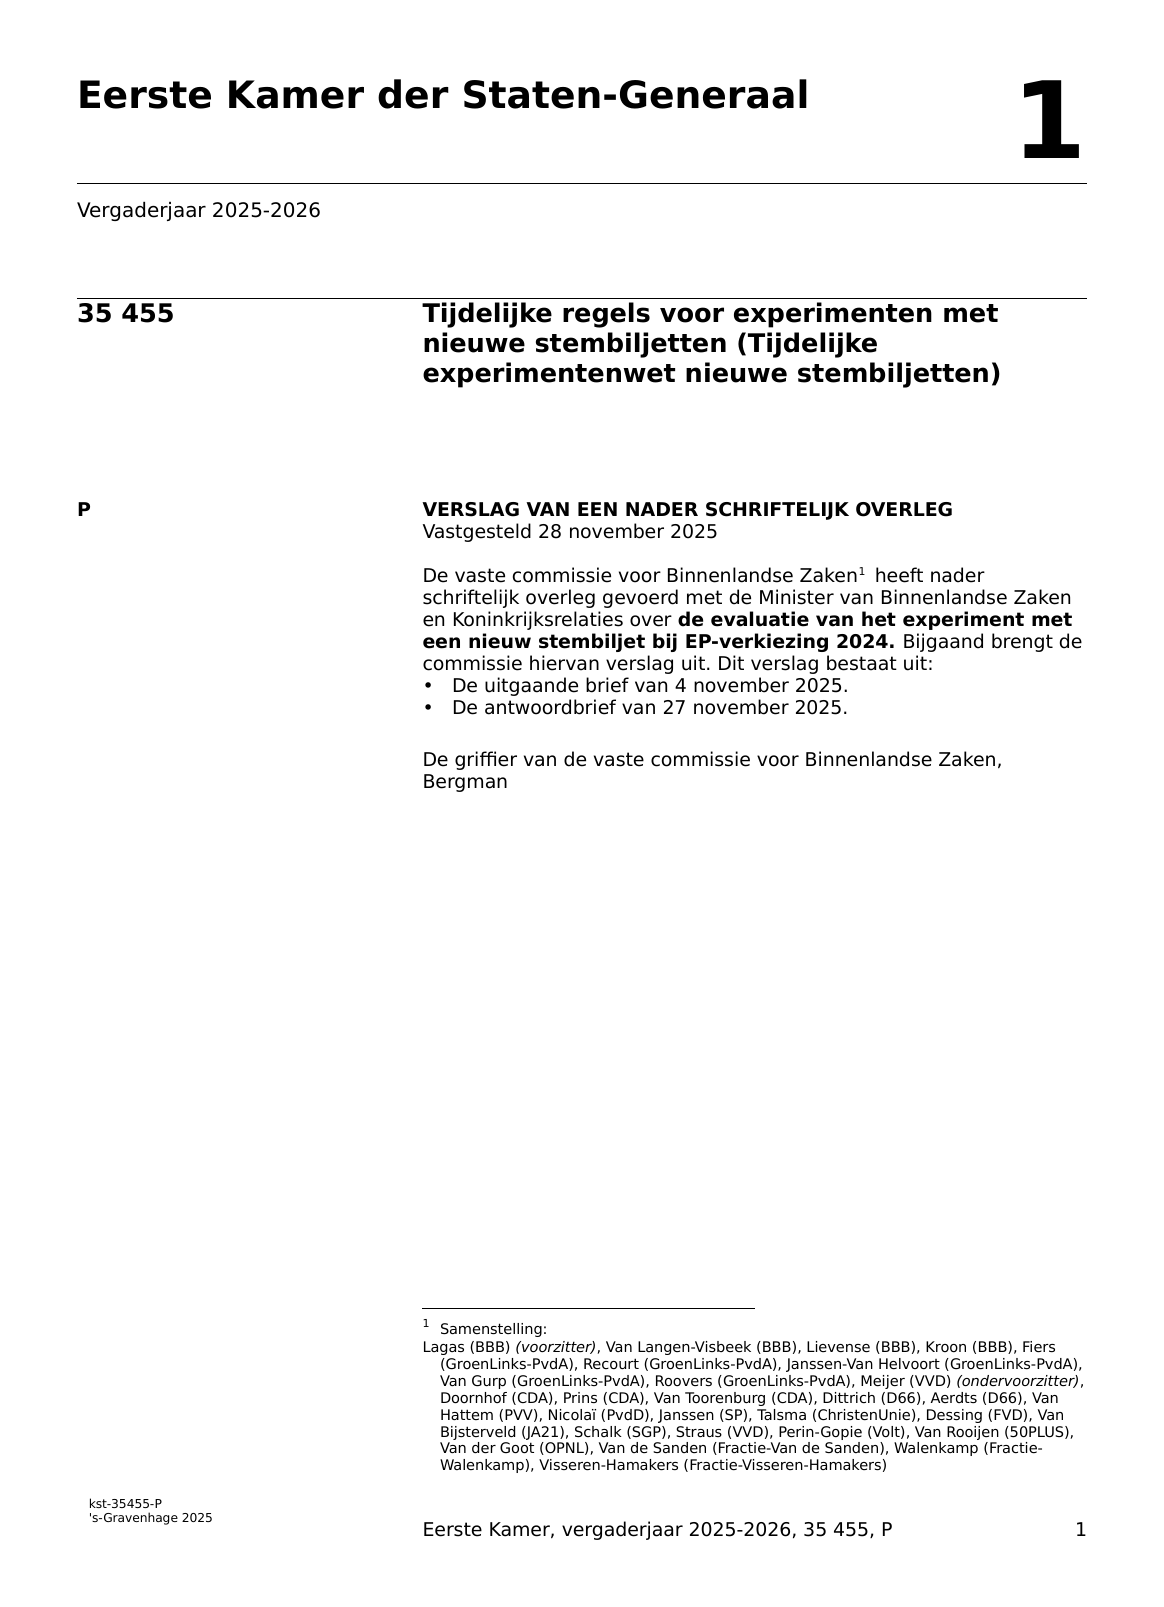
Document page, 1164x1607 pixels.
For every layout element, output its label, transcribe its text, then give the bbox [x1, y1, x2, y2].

text De vaste commissie voor Binnenlandse Zaken heeft nader schriftelijk overleg gevoerd met de Minister van Binnenlandse Zaken en Koninkrijksrelaties over de evaluatie van het experiment met een nieuw stembiljet bij EP-verkiezing 2024. Bijgaand brengt de commissie hiervan verslag uit. Dit verslag bestaat uit: [422, 565, 1087, 675]
text Vastgesteld 28 november 2025 [422, 521, 1087, 543]
subtitle P VERSLAG VAN EEN NADER SCHRIFTELIJK OVERLEG [77, 499, 1087, 521]
table_header 1 [886, 59, 1087, 183]
text kst-35455-P [88, 1497, 323, 1511]
text • De uitgaande brief van 4 november 2025. [422, 675, 1087, 697]
text • De antwoordbrief van 27 november 2025. [422, 697, 1087, 719]
text 's-Gravenhage 2025 [88, 1511, 323, 1525]
subtitle 35 455 Tijdelijke regels voor experimenten met nieuwe stembiljetten (Tijdelijke experimentenwet nieuwe stembiljetten) [77, 299, 1087, 388]
text Samenstelling: [422, 1317, 1087, 1339]
text Lagas (BBB) (voorzitter), Van Langen-Visbeek (BBB), Lievense (BBB), Kroon (BBB), Fiers (GroenLinks-PvdA), Recourt (GroenLinks-PvdA), Janssen-Van Helvoort (GroenLinks-PvdA), Van Gurp (GroenLinks-PvdA), Roovers (GroenLinks-PvdA), Meijer (VVD) (ondervoorzitter), Doornhof (CDA), Prins (CDA), Van Toorenburg (CDA), Dittrich (D66), Aerdts (D66), Van Hattem (PVV), Nicolaï (PvdD), Janssen (SP), Talsma (ChristenUnie), Dessing (FVD), Van Bijsterveld (JA21), Schalk (SGP), Straus (VVD), Perin-Gopie (Volt), Van Rooijen (50PLUS), Van der Goot (OPNL), Van de Sanden (Fractie-Van de Sanden), Walenkamp (Fractie-Walenkamp), Visseren-Hamakers (Fractie-Visseren-Hamakers) [422, 1339, 1087, 1474]
text De griffier van de vaste commissie voor Binnenlandse Zaken, Bergman [422, 749, 1087, 793]
table_cell Vergaderjaar 2025-2026 [77, 184, 1087, 298]
table_header Eerste Kamer der Staten-Generaal [77, 59, 886, 183]
